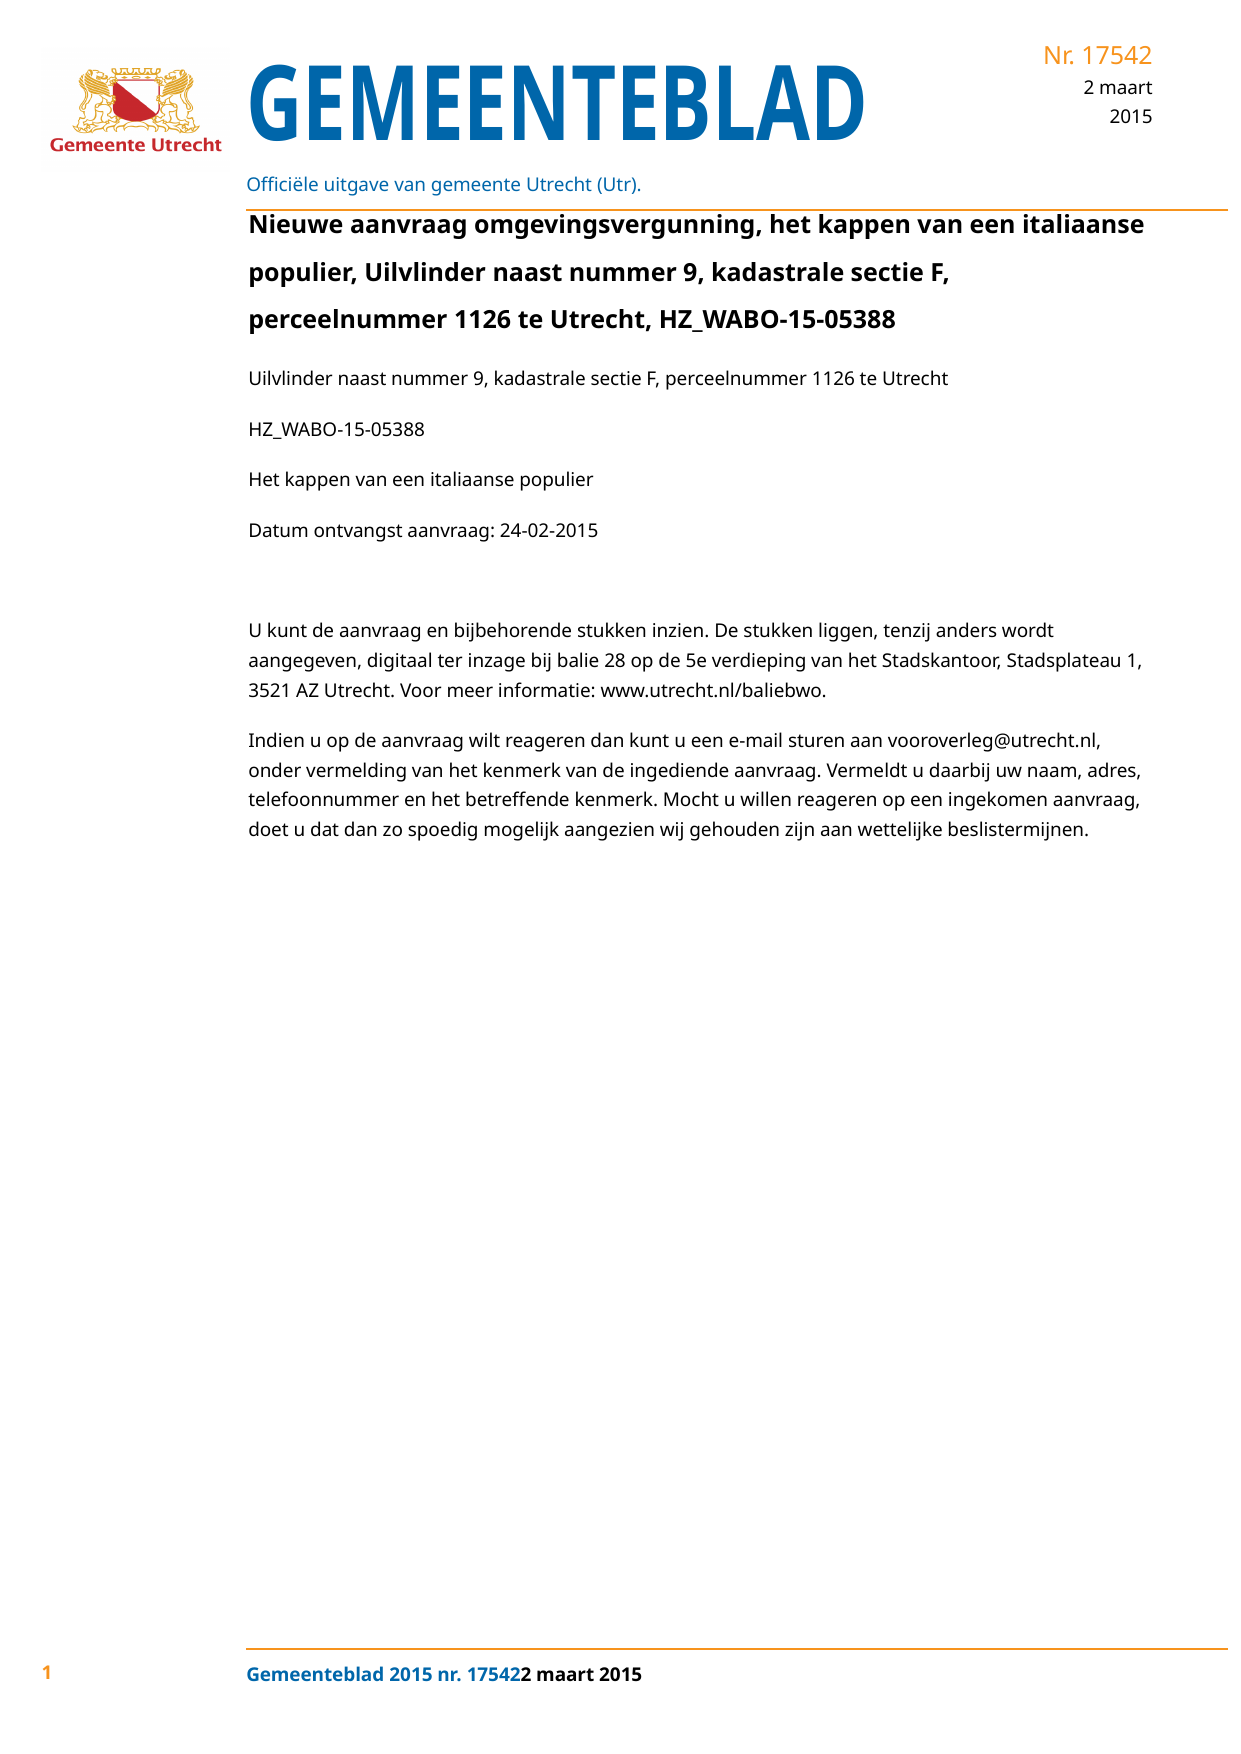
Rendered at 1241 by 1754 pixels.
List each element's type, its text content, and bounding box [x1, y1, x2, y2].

text HZ_WABO-15-05388 [248, 416, 1152, 442]
text U kunt de aanvraag en bijbehorende stukken inzien. De stukken liggen, tenzij anders wordt aangegeven, digitaal ter inzage bij balie 28 op de 5e verdieping van het Stadskantoor, Stadsplateau 1, 3521 AZ Utrecht. Voor meer informatie: www.utrecht.nl/baliebwo. [248, 618, 1152, 702]
text Het kappen van een italiaanse populier [248, 466, 1152, 492]
text Datum ontvangst aanvraag: 24-02-2015 [248, 517, 1152, 542]
text Indien u op de aanvraag wilt reageren dan kunt u een e-mail sturen aan vooroverleg@utrecht.nl, onder vermelding van het kenmerk van de ingediende aanvraag. Vermeldt u daarbij uw naam, adres, telefoonnummer en het betreffende kenmerk. Mocht u willen reageren op een ingekomen aanvraag, doet u dat dan zo spoedig mogelijk aangezien wij gehouden zijn aan wettelijke beslistermijnen. [248, 727, 1152, 842]
text Nieuwe aanvraag omgevingsvergunning, het kappen van een italiaanse populier, Uilvlinder naast nummer 9, kadastrale sectie F, perceelnummer 1126 te Utrecht, HZ_WABO-15-05388 [248, 211, 1152, 336]
text Uilvlinder naast nummer 9, kadastrale sectie F, perceelnummer 1126 te Utrecht [248, 366, 1152, 391]
picture [41, 47, 231, 172]
